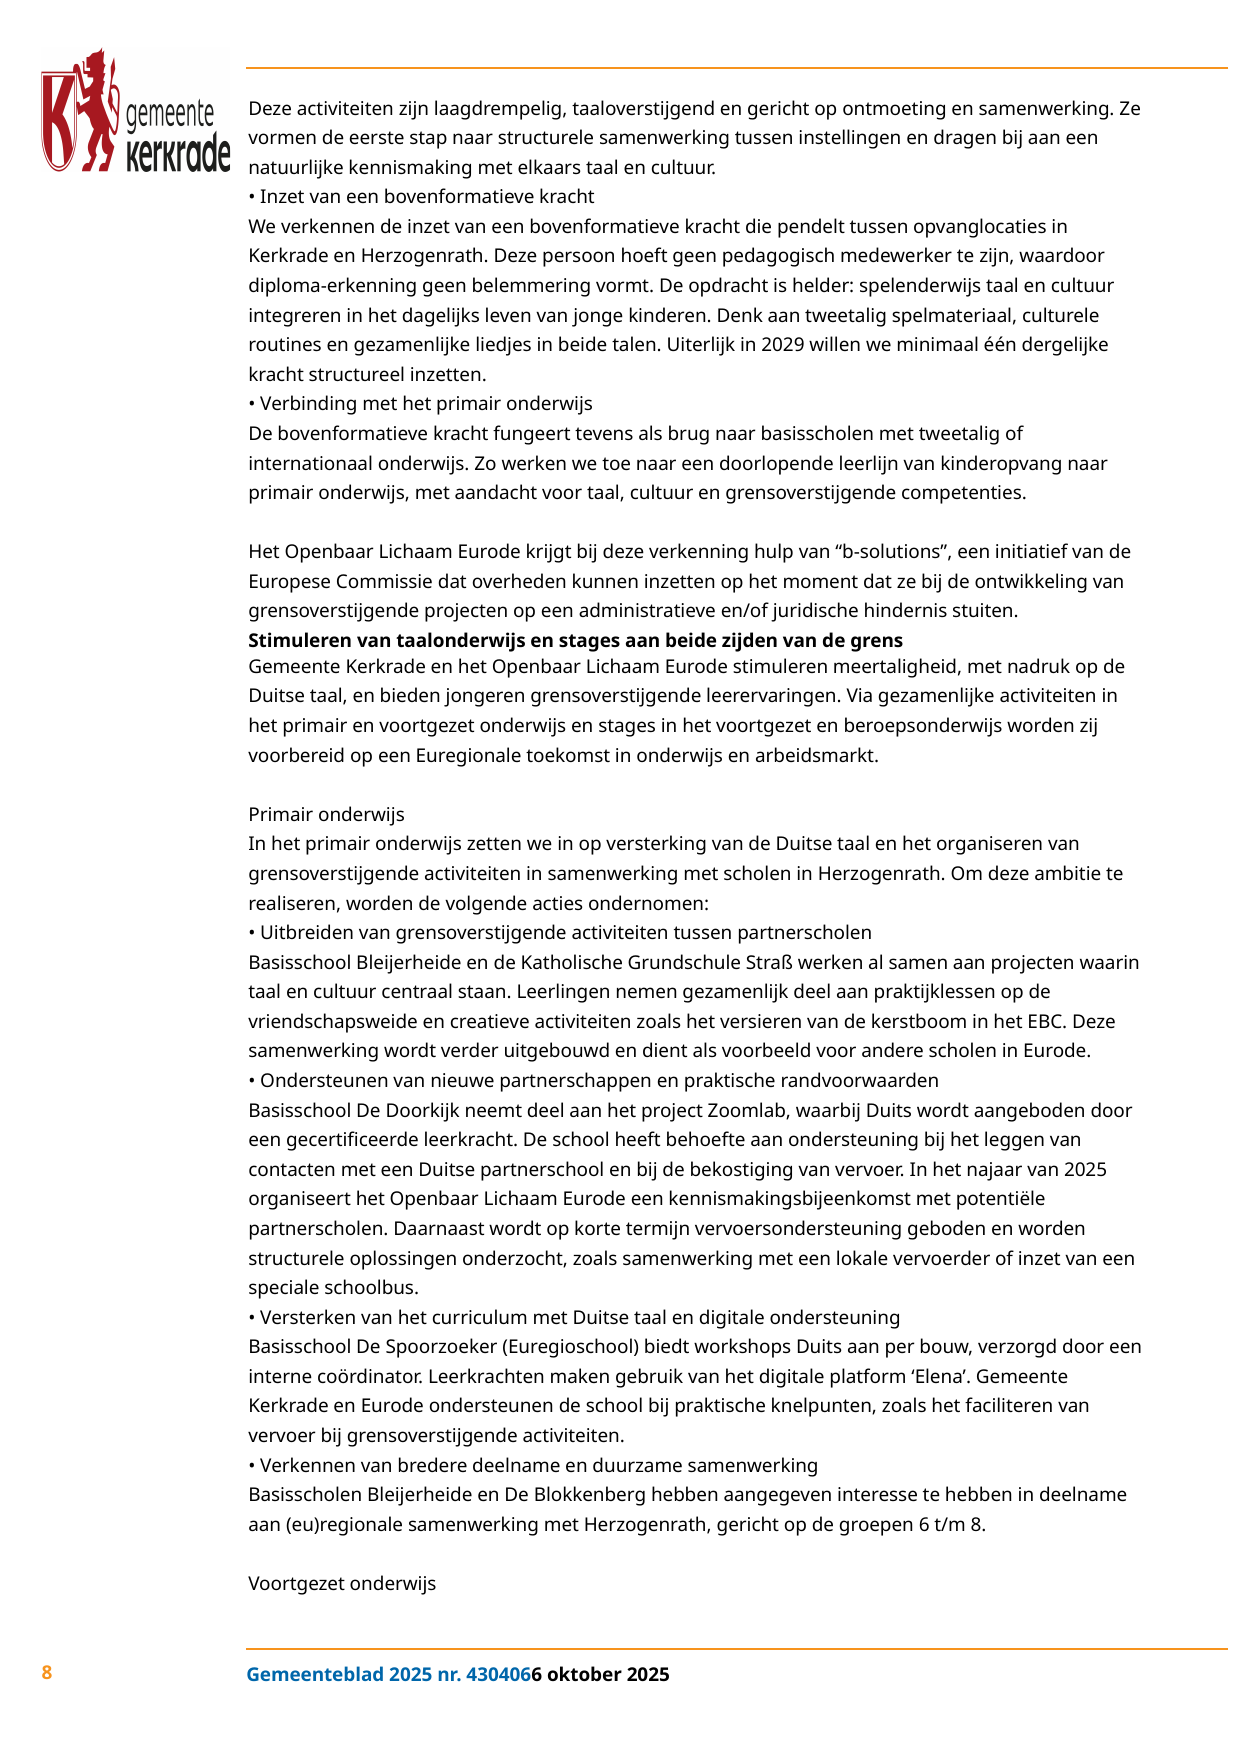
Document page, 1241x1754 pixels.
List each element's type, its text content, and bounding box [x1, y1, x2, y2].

text • Versterken van het curriculum met Duitse taal en digitale ondersteuning [248, 1304, 1152, 1329]
text In het primair onderwijs zetten we in op versterking van de Duitse taal en het organiseren van grensoverstijgende activiteiten in samenwerking met scholen in Herzogenrath. Om deze ambitie te realiseren, worden de volgende acties ondernomen: [248, 831, 1152, 915]
text • Inzet van een bovenformatieve kracht [248, 183, 1152, 209]
text Basisschool Bleijerheide en de Katholische Grundschule Straß werken al samen aan projecten waarin taal en cultuur centraal staan. Leerlingen nemen gezamenlijk deel aan praktijklessen op de vriendschapsweide en creatieve activiteiten zoals het versieren van de kerstboom in het EBC. Deze samenwerking wordt verder uitgebouwd en dient als voorbeeld voor andere scholen in Eurode. [248, 949, 1152, 1063]
text We verkennen de inzet van een bovenformatieve kracht die pendelt tussen opvanglocaties in Kerkrade en Herzogenrath. Deze persoon hoeft geen pedagogisch medewerker te zijn, waardoor diploma-erkenning geen belemmering vormt. De opdracht is helder: spelenderwijs taal en cultuur integreren in het dagelijks leven van jonge kinderen. Denk aan tweetalig spelmateriaal, culturele routines en gezamenlijke liedjes in beide talen. Uiterlijk in 2029 willen we minimaal één dergelijke kracht structureel inzetten. [248, 213, 1152, 387]
text Primair onderwijs [248, 801, 1152, 827]
text Basisscholen Bleijerheide en De Blokkenberg hebben aangegeven interesse te hebben in deelname aan (eu)regionale samenwerking met Herzogenrath, gericht op de groepen 6 t/m 8. [248, 1481, 1152, 1537]
picture [41, 47, 231, 172]
text De bovenformatieve kracht fungeert tevens als brug naar basisscholen met tweetalig of internationaal onderwijs. Zo werken we toe naar een doorlopende leerlijn van kinderopvang naar primair onderwijs, met aandacht voor taal, cultuur en grensoverstijgende competenties. [248, 420, 1152, 505]
text Basisschool De Doorkijk neemt deel aan het project Zoomlab, waarbij Duits wordt aangeboden door een gecertificeerde leerkracht. De school heeft behoefte aan ondersteuning bij het leggen van contacten met een Duitse partnerschool en bij de bekostiging van vervoer. In het najaar van 2025 organiseert het Openbaar Lichaam Eurode een kennismakingsbijeenkomst met potentiële partnerscholen. Daarnaast wordt op korte termijn vervoersondersteuning geboden en worden structurele oplossingen onderzocht, zoals samenwerking met een lokale vervoerder of inzet van een speciale schoolbus. [248, 1097, 1152, 1300]
text • Verkennen van bredere deelname en duurzame samenwerking [248, 1452, 1152, 1477]
text • Verbinding met het primair onderwijs [248, 391, 1152, 416]
text Gemeente Kerkrade en het Openbaar Lichaam Eurode stimuleren meertaligheid, met nadruk op de Duitse taal, en bieden jongeren grensoverstijgende leerervaringen. Via gezamenlijke activiteiten in het primair en voortgezet onderwijs en stages in het voortgezet en beroepsonderwijs worden zij voorbereid op een Euregionale toekomst in onderwijs en arbeidsmarkt. [248, 653, 1152, 767]
text Voortgezet onderwijs [248, 1570, 1152, 1596]
text Basisschool De Spoorzoeker (Euregioschool) biedt workshops Duits aan per bouw, verzorgd door een interne coördinator. Leerkrachten maken gebruik van het digitale platform ‘Elena’. Gemeente Kerkrade en Eurode ondersteunen de school bij praktische knelpunten, zoals het faciliteren van vervoer bij grensoverstijgende activiteiten. [248, 1333, 1152, 1448]
text • Uitbreiden van grensoverstijgende activiteiten tussen partnerscholen [248, 919, 1152, 945]
text Stimuleren van taalonderwijs en stages aan beide zijden van de grens [248, 627, 1152, 653]
text Het Openbaar Lichaam Eurode krijgt bij deze verkenning hulp van “b-solutions”, een initiatief van de Europese Commissie dat overheden kunnen inzetten op het moment dat ze bij de ontwikkeling van grensoverstijgende projecten op een administratieve en/of juridische hindernis stuiten. [248, 538, 1152, 623]
text • Ondersteunen van nieuwe partnerschappen en praktische randvoorwaarden [248, 1067, 1152, 1093]
text Deze activiteiten zijn laagdrempelig, taaloverstijgend en gericht op ontmoeting en samenwerking. Ze vormen de eerste stap naar structurele samenwerking tussen instellingen en dragen bij aan een natuurlijke kennismaking met elkaars taal en cultuur. [248, 95, 1152, 180]
